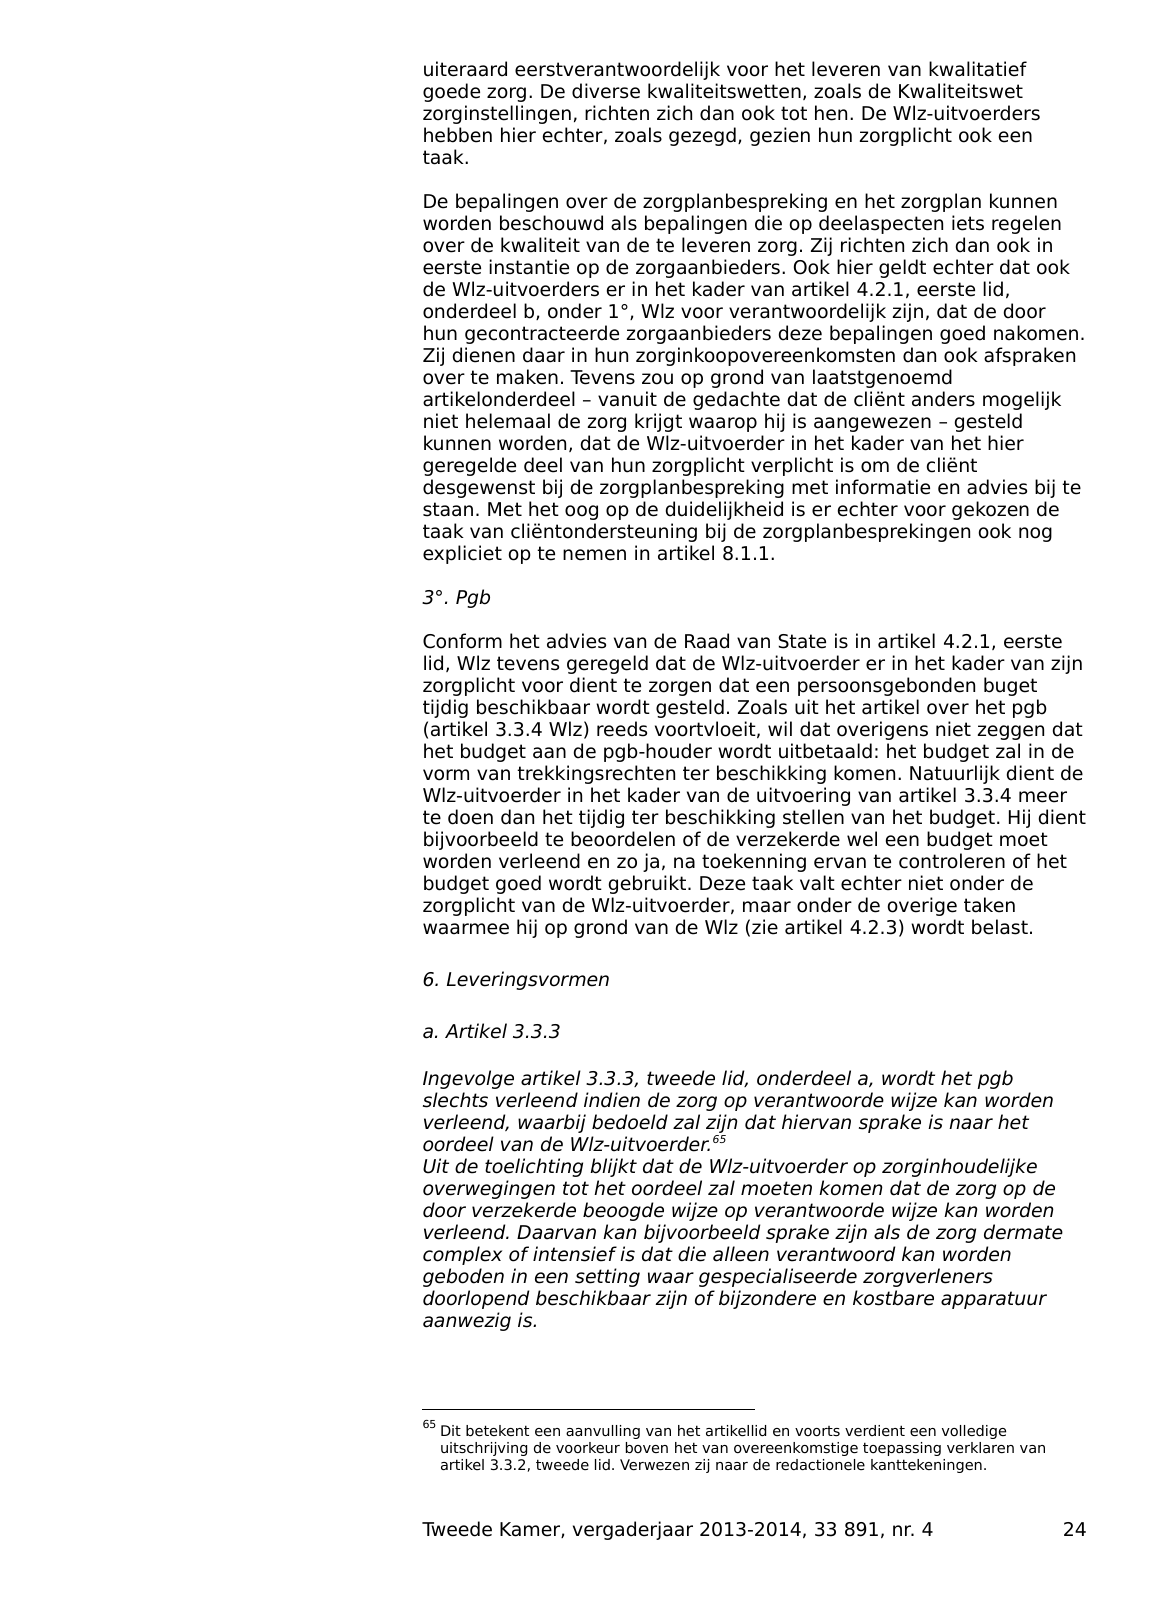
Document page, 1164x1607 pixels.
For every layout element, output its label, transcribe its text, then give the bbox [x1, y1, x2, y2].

text Uit de toelichting blijkt dat de Wlz-uitvoerder op zorginhoudelijke overwegingen tot het oordeel zal moeten komen dat de zorg op de door verzekerde beoogde wijze op verantwoorde wijze kan worden verleend. Daarvan kan bijvoorbeeld sprake zijn als de zorg dermate complex of intensief is dat die alleen verantwoord kan worden geboden in een setting waar gespecialiseerde zorgverleners doorlopend beschikbaar zijn of bijzondere en kostbare apparatuur aanwezig is. [422, 1156, 1087, 1332]
text uiteraard eerstverantwoordelijk voor het leveren van kwalitatief goede zorg. De diverse kwaliteitswetten, zoals de Kwaliteitswet zorginstellingen, richten zich dan ook tot hen. De Wlz-uitvoerders hebben hier echter, zoals gezegd, gezien hun zorgplicht ook een taak. [422, 59, 1087, 169]
subtitle 6. Leveringsvormen [422, 969, 1087, 991]
text Conform het advies van de Raad van State is in artikel 4.2.1, eerste lid, Wlz tevens geregeld dat de Wlz-uitvoerder er in het kader van zijn zorgplicht voor dient te zorgen dat een persoonsgebonden buget tijdig beschikbaar wordt gesteld. Zoals uit het artikel over het pgb (artikel 3.3.4 Wlz) reeds voortvloeit, wil dat overigens niet zeggen dat het budget aan de pgb-houder wordt uitbetaald: het budget zal in de vorm van trekkingsrechten ter beschikking komen. Natuurlijk dient de Wlz-uitvoerder in het kader van de uitvoering van artikel 3.3.4 meer te doen dan het tijdig ter beschikking stellen van het budget. Hij dient bijvoorbeeld te beoordelen of de verzekerde wel een budget moet worden verleend en zo ja, na toekenning ervan te controleren of het budget goed wordt gebruikt. Deze taak valt echter niet onder de zorgplicht van de Wlz-uitvoerder, maar onder de overige taken waarmee hij op grond van de Wlz (zie artikel 4.2.3) wordt belast. [422, 631, 1087, 939]
text De bepalingen over de zorgplanbespreking en het zorgplan kunnen worden beschouwd als bepalingen die op deelaspecten iets regelen over de kwaliteit van de te leveren zorg. Zij richten zich dan ook in eerste instantie op de zorgaanbieders. Ook hier geldt echter dat ook de Wlz-uitvoerders er in het kader van artikel 4.2.1, eerste lid, onderdeel b, onder 1°, Wlz voor verantwoordelijk zijn, dat de door hun gecontracteerde zorgaanbieders deze bepalingen goed nakomen. Zij dienen daar in hun zorginkoopovereenkomsten dan ook afspraken over te maken. Tevens zou op grond van laatstgenoemd artikelonderdeel – vanuit de gedachte dat de cliënt anders mogelijk niet helemaal de zorg krijgt waarop hij is aangewezen – gesteld kunnen worden, dat de Wlz-uitvoerder in het kader van het hier geregelde deel van hun zorgplicht verplicht is om de cliënt desgewenst bij de zorgplanbespreking met informatie en advies bij te staan. Met het oog op de duidelijkheid is er echter voor gekozen de taak van cliëntondersteuning bij de zorgplanbesprekingen ook nog expliciet op te nemen in artikel 8.1.1. [422, 191, 1087, 565]
subtitle 3°. Pgb [422, 587, 1087, 609]
text Dit betekent een aanvulling van het artikellid en voorts verdient een volledige uitschrijving de voorkeur boven het van overeenkomstige toepassing verklaren van artikel 3.3.2, tweede lid. Verwezen zij naar de redactionele kanttekeningen. [422, 1418, 1087, 1474]
text Ingevolge artikel 3.3.3, tweede lid, onderdeel a, wordt het pgb slechts verleend indien de zorg op verantwoorde wijze kan worden verleend, waarbij bedoeld zal zijn dat hiervan sprake is naar het oordeel van de Wlz-uitvoerder. [422, 1068, 1087, 1156]
subtitle a. Artikel 3.3.3 [422, 1021, 1087, 1043]
